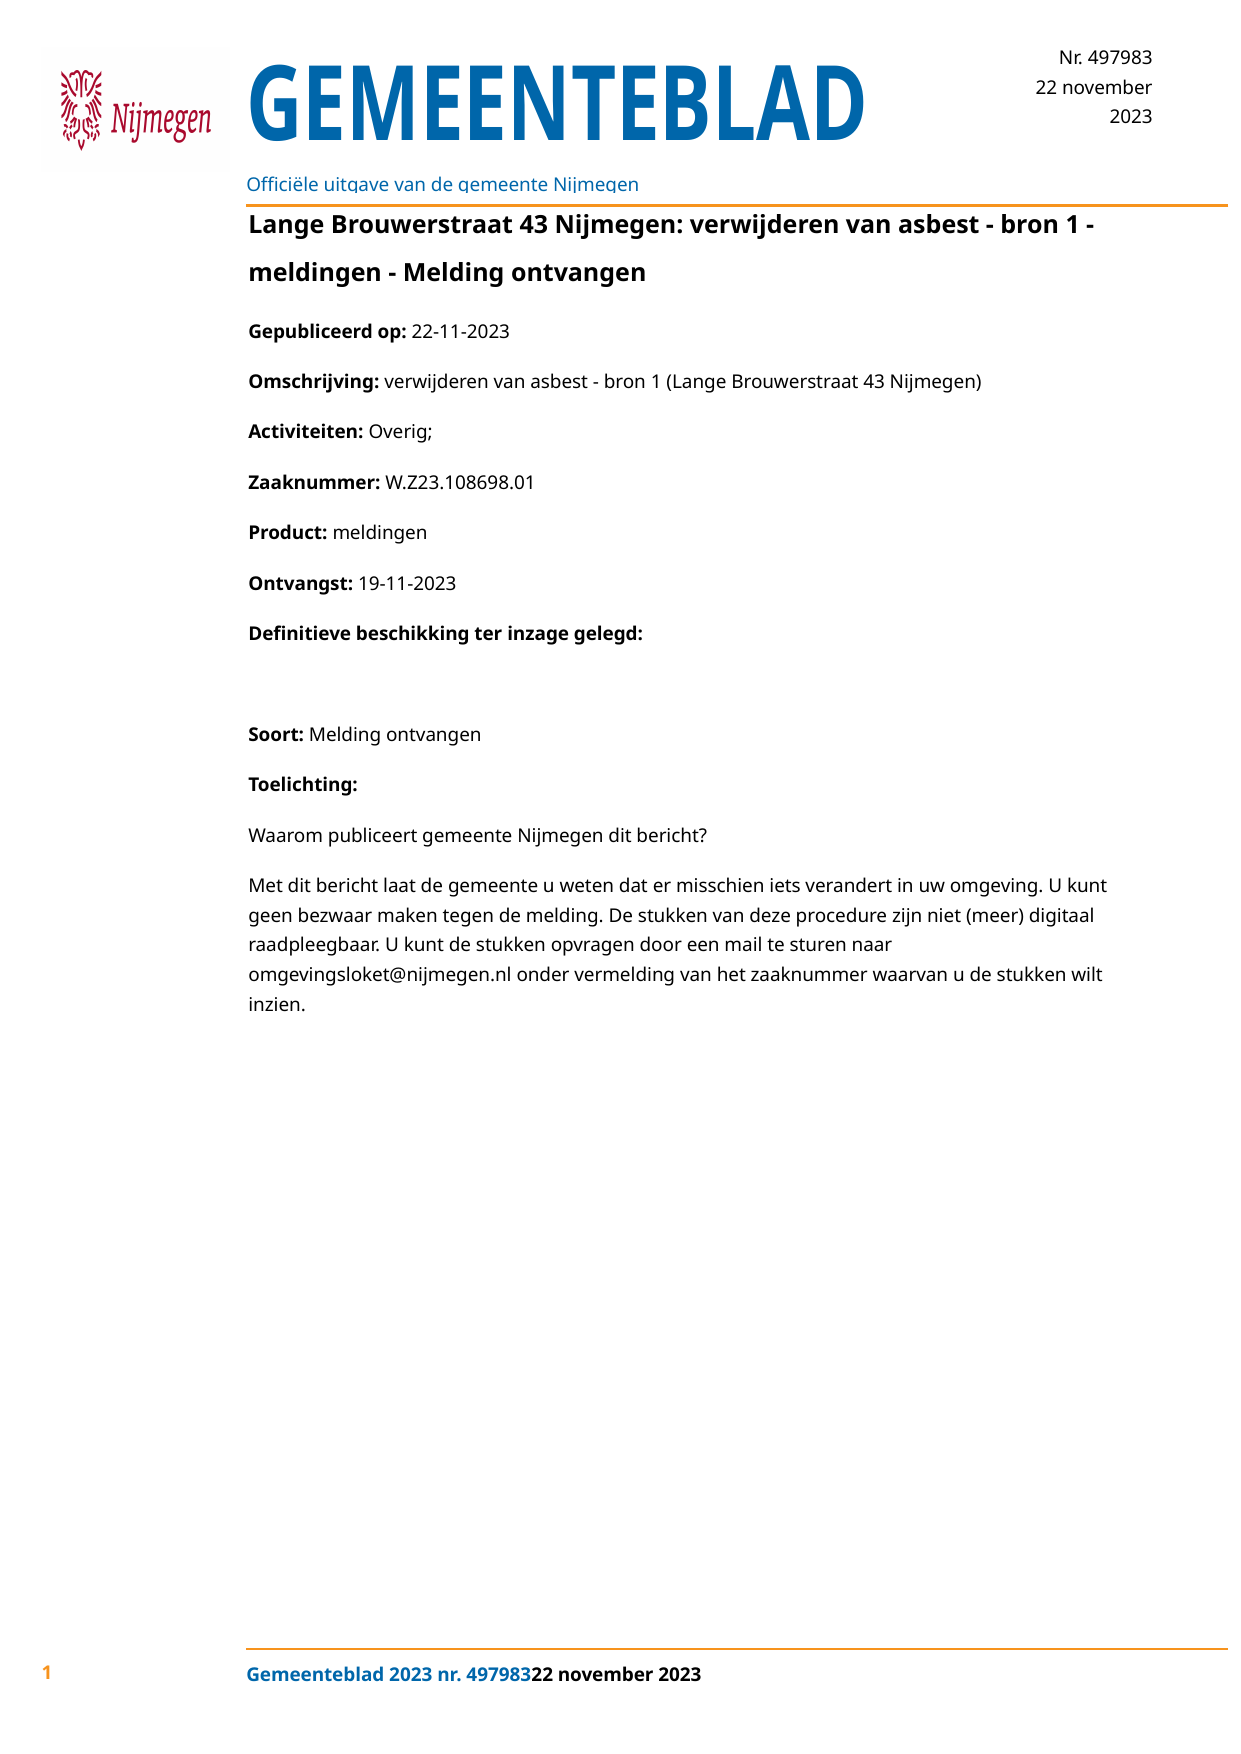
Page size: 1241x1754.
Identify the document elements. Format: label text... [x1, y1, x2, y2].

text Gepubliceerd op: 22-11-2023 [248, 318, 1152, 344]
text Lange Brouwerstraat 43 Nijmegen: verwijderen van asbest - bron 1 - meldingen - Melding ontvangen [248, 207, 1152, 288]
text Product: meldingen [248, 519, 1152, 545]
text Zaaknummer: W.Z23.108698.01 [248, 469, 1152, 495]
text Definitieve beschikking ter inzage gelegd: [248, 620, 1152, 646]
text Toelichting: [248, 772, 1152, 797]
text Activiteiten: Overig; [248, 419, 1152, 444]
text Ontvangst: 19-11-2023 [248, 570, 1152, 596]
picture [41, 47, 231, 172]
text Waarom publiceert gemeente Nijmegen dit bericht? [248, 822, 1152, 848]
text Omschrijving: verwijderen van asbest - bron 1 (Lange Brouwerstraat 43 Nijmegen) [248, 368, 1152, 394]
text Met dit bericht laat de gemeente u weten dat er misschien iets verandert in uw omgeving. U kunt geen bezwaar maken tegen de melding. De stukken van deze procedure zijn niet (meer) digitaal raadpleegbaar. U kunt de stukken opvragen door een mail te sturen naar omgevingsloket@nijmegen.nl onder vermelding van het zaaknummer waarvan u de stukken wilt inzien. [248, 872, 1152, 1017]
text Soort: Melding ontvangen [248, 721, 1152, 747]
